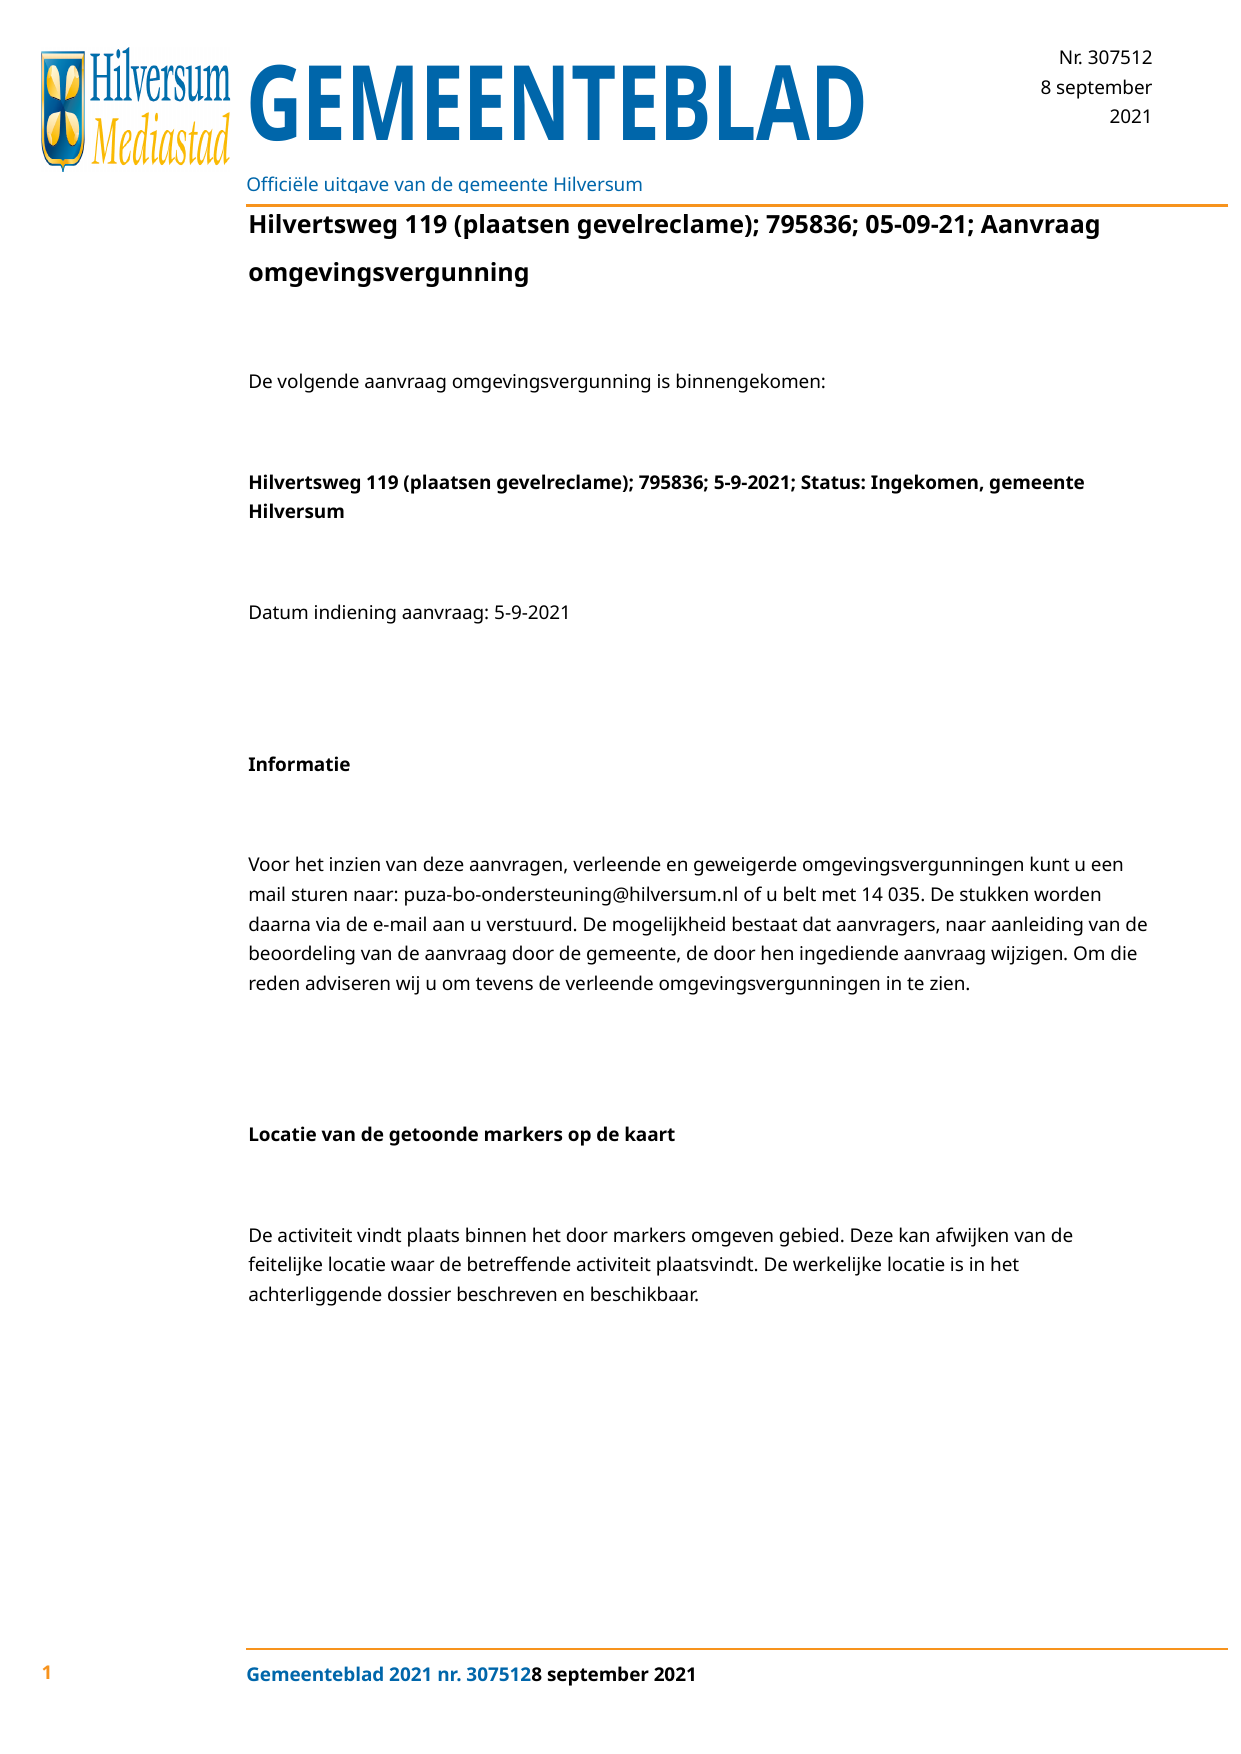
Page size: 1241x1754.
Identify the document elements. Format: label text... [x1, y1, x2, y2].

text Datum indiening aanvraag: 5-9-2021 [248, 599, 1152, 625]
text Voor het inzien van deze aanvragen, verleende en geweigerde omgevingsvergunningen kunt u een mail sturen naar: puza-bo-ondersteuning@hilversum.nl of u belt met 14 035. De stukken worden daarna via de e-mail aan u verstuurd. De mogelijkheid bestaat dat aanvragers, naar aanleiding van de beoordeling van de aanvraag door de gemeente, de door hen ingediende aanvraag wijzigen. Om die reden adviseren wij u om tevens de verleende omgevingsvergunningen in te zien. [248, 852, 1152, 996]
text Hilvertsweg 119 (plaatsen gevelreclame); 795836; 05-09-21; Aanvraag omgevingsvergunning [248, 207, 1152, 288]
text Hilvertsweg 119 (plaatsen gevelreclame); 795836; 5-9-2021; Status: Ingekomen, gemeente Hilversum [248, 469, 1152, 524]
text De activiteit vindt plaats binnen het door markers omgeven gebied. Deze kan afwijken van de feitelijke locatie waar de betreffende activiteit plaatsvindt. De werkelijke locatie is in het achterliggende dossier beschreven en beschikbaar. [248, 1222, 1152, 1307]
picture [41, 47, 231, 172]
text De volgende aanvraag omgevingsvergunning is binnengekomen: [248, 368, 1152, 394]
text Locatie van de getoonde markers op de kaart [248, 1121, 1152, 1147]
text Informatie [248, 751, 1152, 777]
